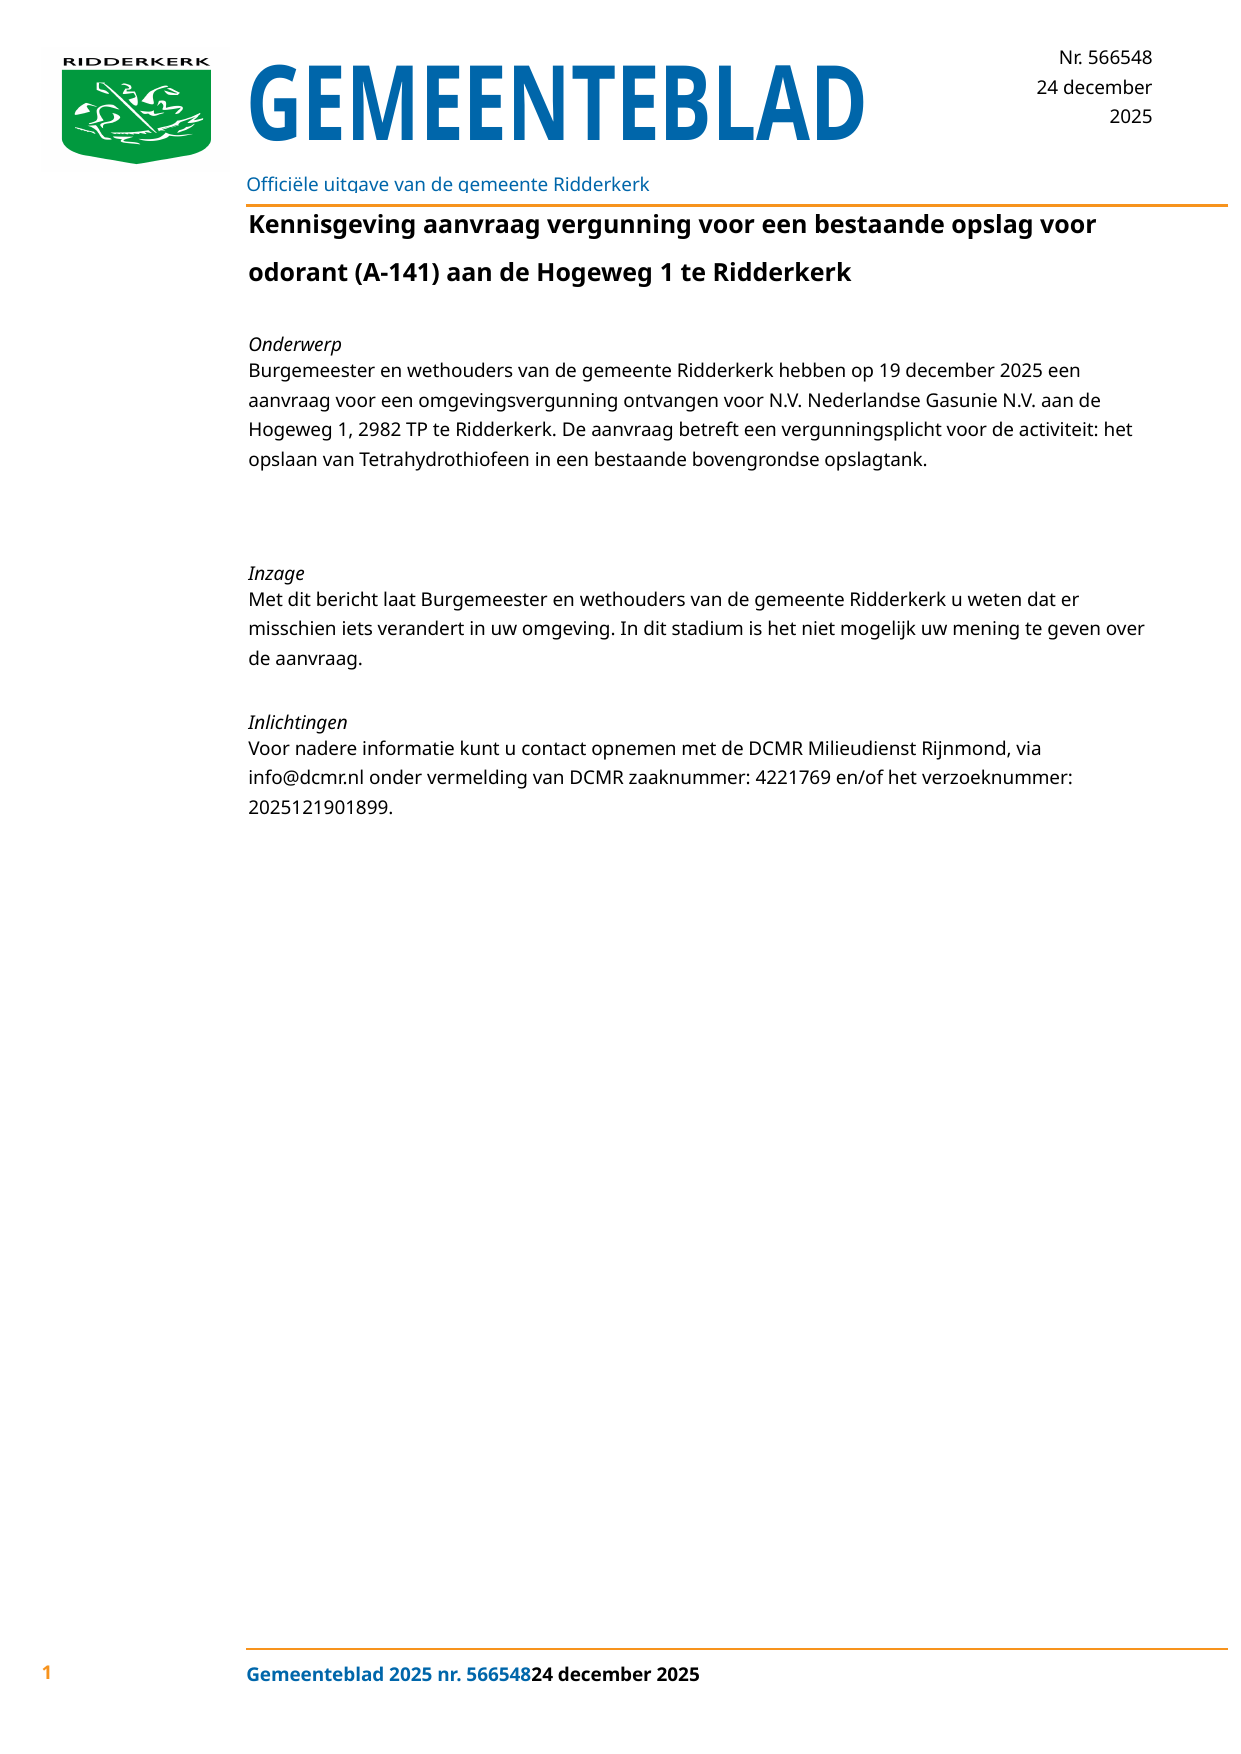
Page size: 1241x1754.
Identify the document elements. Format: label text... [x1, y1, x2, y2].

text Inzage [248, 560, 1152, 586]
picture [41, 47, 231, 172]
text Kennisgeving aanvraag vergunning voor een bestaande opslag voor odorant (A-141) aan de Hogeweg 1 te Ridderkerk [248, 207, 1152, 288]
text Voor nadere informatie kunt u contact opnemen met de DCMR Milieudienst Rijnmond, via info@dcmr.nl onder vermelding van DCMR zaaknummer: 4221769 en/of het verzoeknummer: 2025121901899. [248, 735, 1152, 820]
text Onderwerp [248, 331, 1152, 357]
text Burgemeester en wethouders van de gemeente Ridderkerk hebben op 19 december 2025 een aanvraag voor een omgevingsvergunning ontvangen voor N.V. Nederlandse Gasunie N.V. aan de Hogeweg 1, 2982 TP te Ridderkerk. De aanvraag betreft een vergunningsplicht voor de activiteit: het opslaan van Tetrahydrothiofeen in een bestaande bovengrondse opslagtank. [248, 357, 1152, 472]
text Inlichtingen [248, 709, 1152, 735]
text Met dit bericht laat Burgemeester en wethouders van de gemeente Ridderkerk u weten dat er misschien iets verandert in uw omgeving. In dit stadium is het niet mogelijk uw mening te geven over de aanvraag. [248, 586, 1152, 671]
